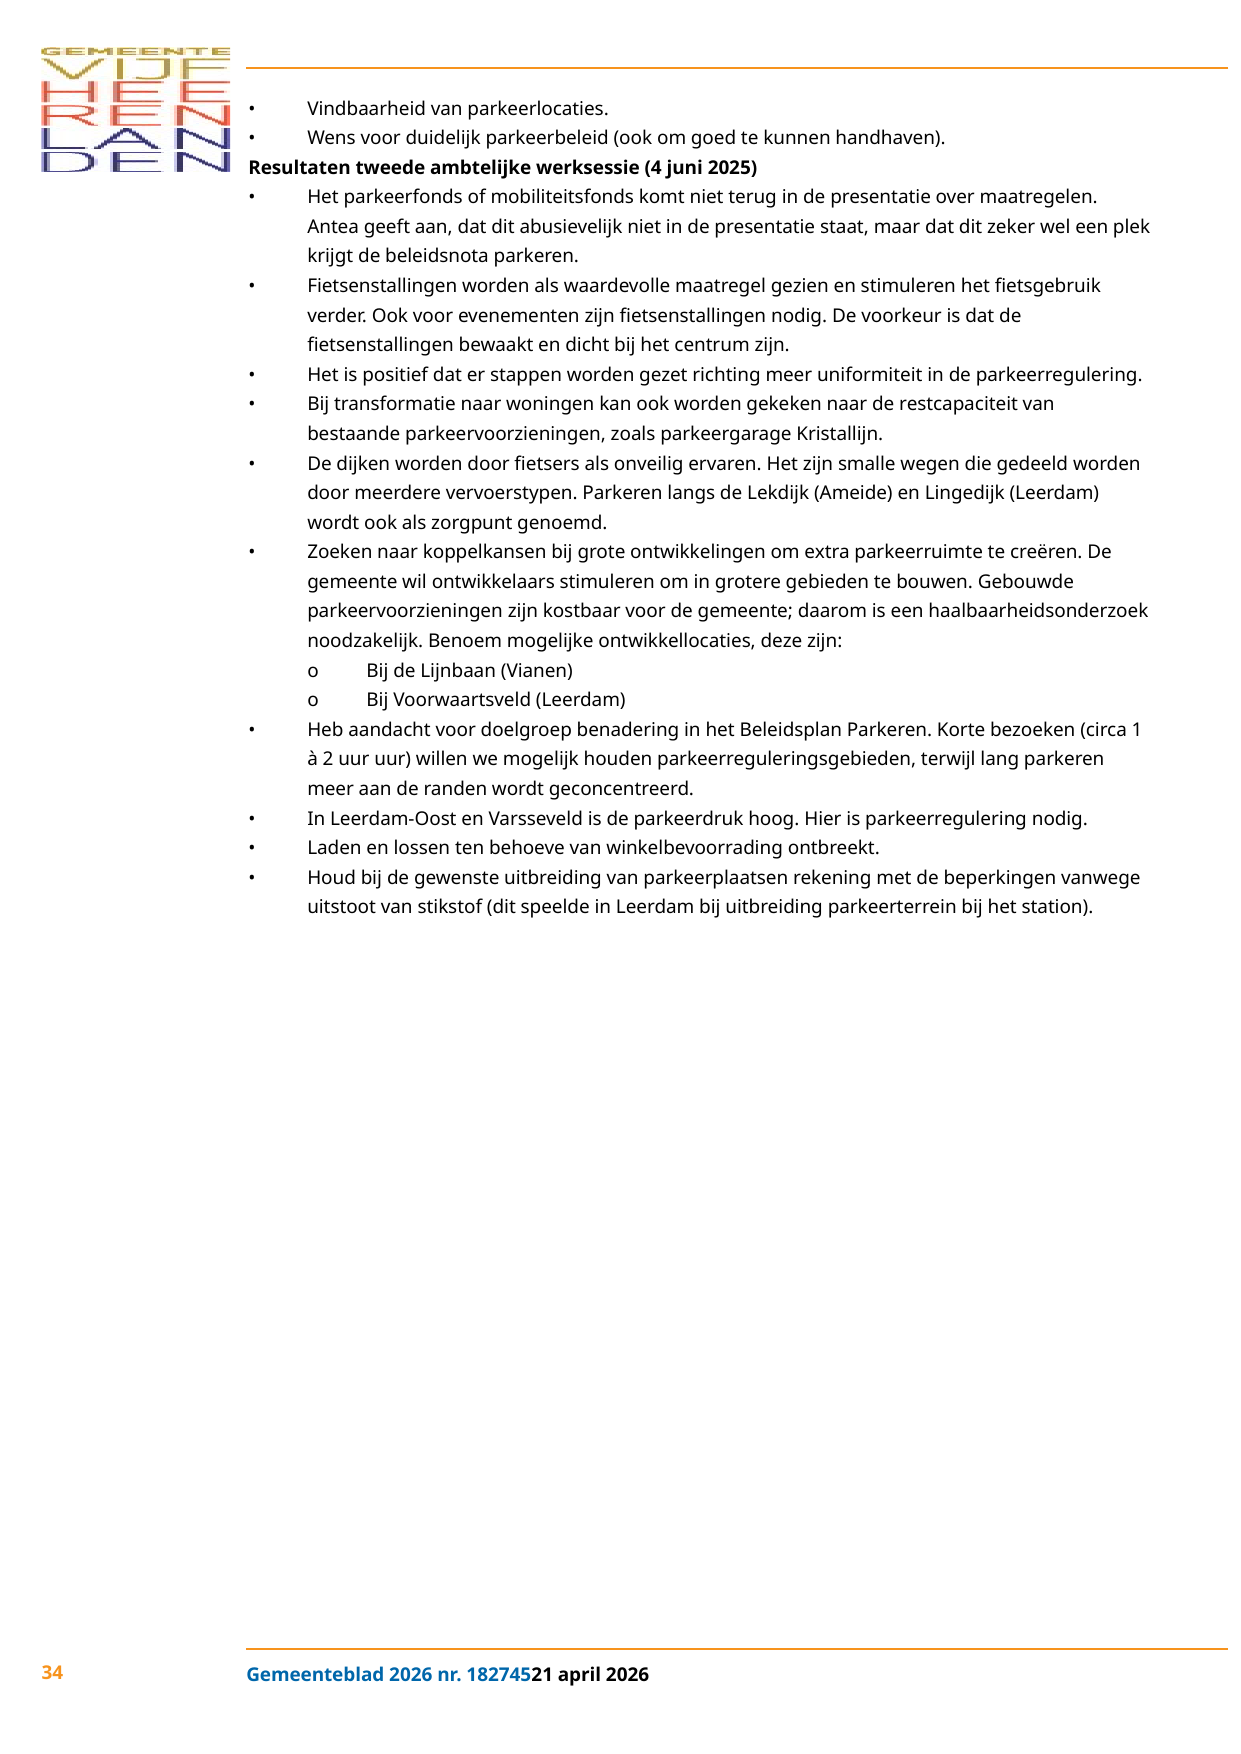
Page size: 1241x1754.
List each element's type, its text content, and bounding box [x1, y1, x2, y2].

picture [41, 47, 231, 172]
list Vindbaarheid van parkeerlocaties. [248, 95, 1152, 121]
text Resultaten tweede ambtelijke werksessie (4 juni 2025) [248, 154, 1152, 180]
list In Leerdam-Oost en Varsseveld is de parkeerdruk hoog. Hier is parkeerregulering nodig. [248, 805, 1152, 831]
list De dijken worden door fietsers als onveilig ervaren. Het zijn smalle wegen die gedeeld worden door meerdere vervoerstypen. Parkeren langs de Lekdijk (Ameide) en Lingedijk (Leerdam) wordt ook als zorgpunt genoemd. [248, 450, 1152, 535]
list Bij transformatie naar woningen kan ook worden gekeken naar de restcapaciteit van bestaande parkeervoorzieningen, zoals parkeergarage Kristallijn. [248, 391, 1152, 446]
list Bij Voorwaartsveld (Leerdam) [307, 686, 1152, 712]
list Het parkeerfonds of mobiliteitsfonds komt niet terug in de presentatie over maatregelen. Antea geeft aan, dat dit abusievelijk niet in de presentatie staat, maar dat dit zeker wel een plek krijgt de beleidsnota parkeren. [248, 183, 1152, 268]
list Bij de Lijnbaan (Vianen) [307, 657, 1152, 683]
list Heb aandacht voor doelgroep benadering in het Beleidsplan Parkeren. Korte bezoeken (circa 1 à 2 uur uur) willen we mogelijk houden parkeerreguleringsgebieden, terwijl lang parkeren meer aan de randen wordt geconcentreerd. [248, 716, 1152, 801]
list Wens voor duidelijk parkeerbeleid (ook om goed te kunnen handhaven). [248, 124, 1152, 150]
list Het is positief dat er stappen worden gezet richting meer uniformiteit in de parkeerregulering. [248, 361, 1152, 387]
list Fietsenstallingen worden als waardevolle maatregel gezien en stimuleren het fietsgebruik verder. Ook voor evenementen zijn fietsenstallingen nodig. De voorkeur is dat de fietsenstallingen bewaakt en dicht bij het centrum zijn. [248, 272, 1152, 357]
list Zoeken naar koppelkansen bij grote ontwikkelingen om extra parkeerruimte te creëren. De gemeente wil ontwikkelaars stimuleren om in grotere gebieden te bouwen. Gebouwde parkeervoorzieningen zijn kostbaar voor de gemeente; daarom is een haalbaarheidsonderzoek noodzakelijk. Benoem mogelijke ontwikkellocaties, deze zijn: [248, 538, 1152, 653]
list Laden en lossen ten behoeve van winkelbevoorrading ontbreekt. [248, 834, 1152, 860]
list Houd bij de gewenste uitbreiding van parkeerplaatsen rekening met de beperkingen vanwege uitstoot van stikstof (dit speelde in Leerdam bij uitbreiding parkeerterrein bij het station). [248, 864, 1152, 919]
